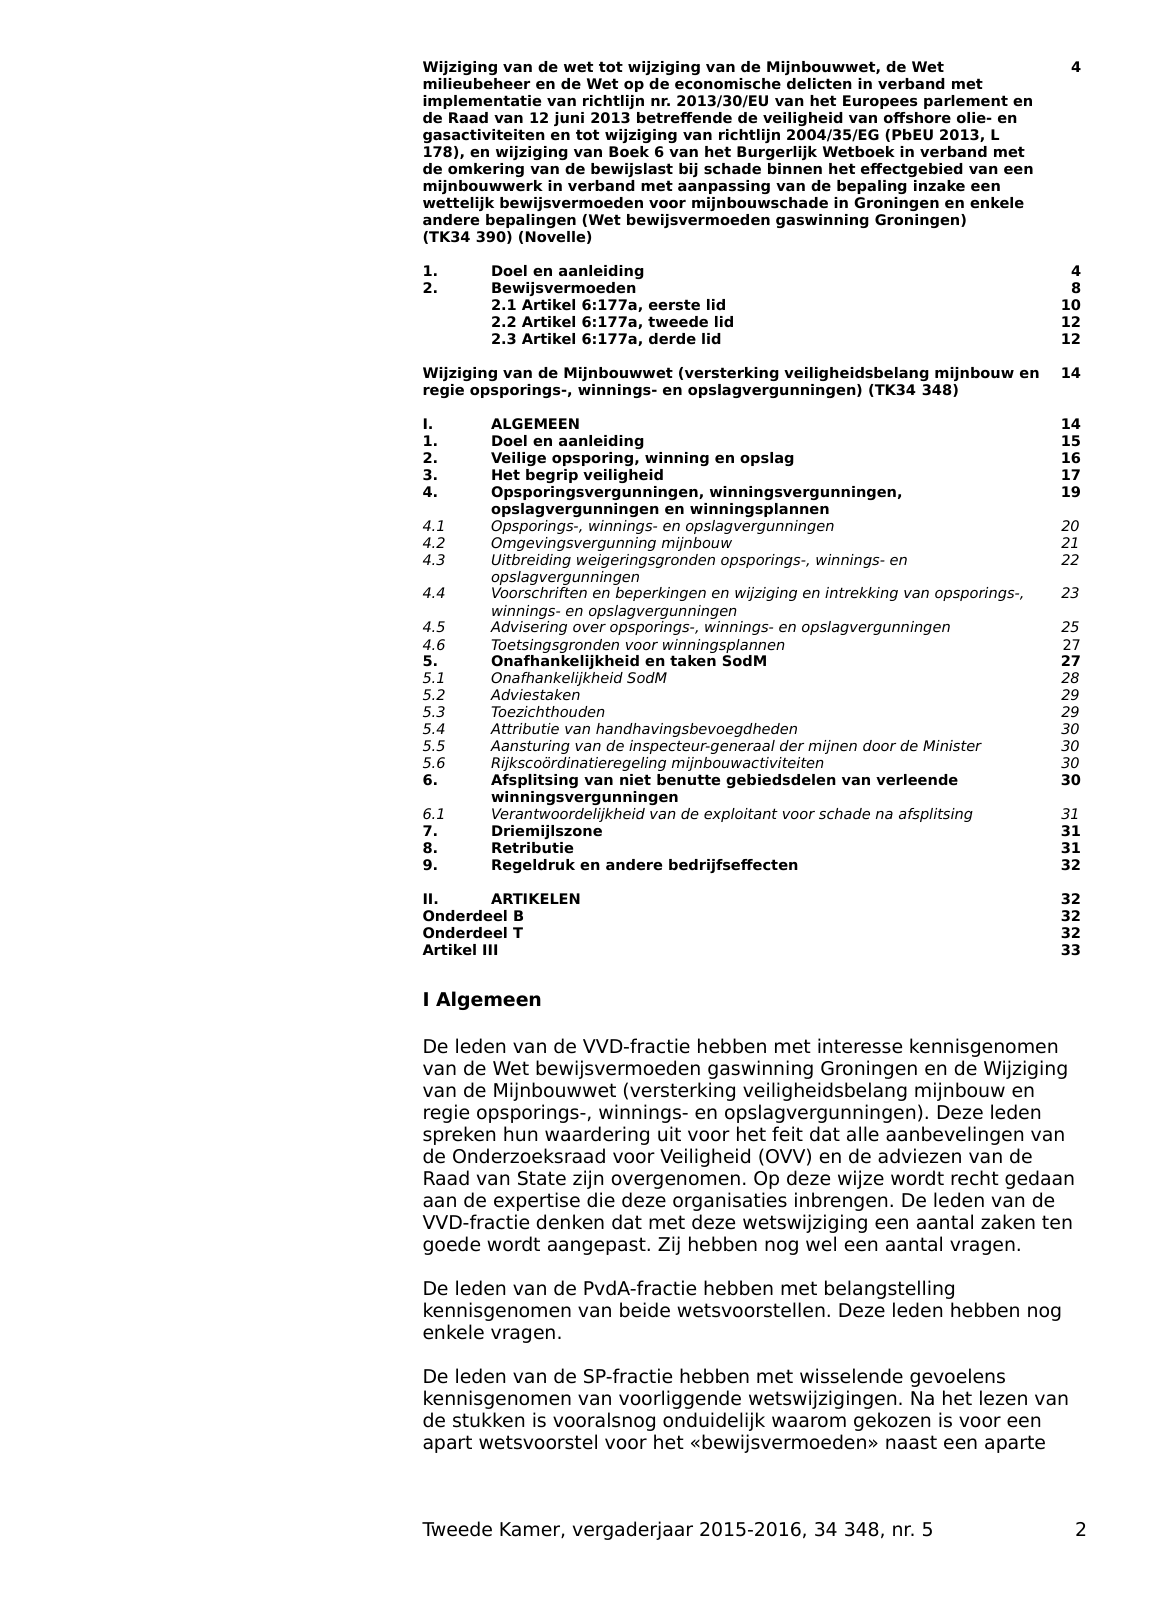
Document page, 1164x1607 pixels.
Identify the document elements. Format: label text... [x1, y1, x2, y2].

table_cell Afsplitsing van niet benutte gebiedsdelen van verleende winningsvergunningen [485, 772, 1047, 806]
table_cell 5. [422, 653, 485, 670]
table_cell 9. [422, 857, 485, 874]
table_cell Driemijlszone [485, 823, 1047, 840]
table_cell Retributie [485, 840, 1047, 857]
table_cell 5.2 [422, 687, 485, 704]
table_cell 20 [1048, 518, 1087, 534]
table_cell 31 [1048, 823, 1087, 840]
table_cell 17 [1048, 467, 1087, 483]
table_cell 25 [1048, 619, 1087, 636]
table_cell Doel en aanleiding [485, 263, 1047, 280]
table_cell Onafhankelijkheid SodM [485, 670, 1047, 687]
table_cell 32 [1048, 908, 1087, 925]
table_cell 5.1 [422, 670, 485, 687]
table_cell [1048, 348, 1087, 365]
table_cell Het begrip veiligheid [485, 467, 1047, 483]
table_cell 32 [1048, 925, 1087, 942]
table_cell 31 [1048, 806, 1087, 823]
table_cell II. [422, 891, 485, 908]
table_cell [485, 874, 1047, 891]
table_cell 5.6 [422, 755, 485, 772]
table_cell 6. [422, 772, 485, 806]
table_cell 5.4 [422, 721, 485, 738]
table_cell 27 [1048, 653, 1087, 670]
table_cell Toezichthouden [485, 704, 1047, 721]
table_cell Wijziging van de wet tot wijziging van de Mijnbouwwet, de Wet milieubeheer en de Wet op de economische delicten in verband met implementatie van richtlijn nr. 2013/30/EU van het Europees parlement en de Raad van 12 juni 2013 betreffende de veiligheid van offshore olie- en gasactiviteiten en tot wijziging van richtlijn 2004/35/EG (PbEU 2013, L 178), en wijziging van Boek 6 van het Burgerlijk Wetboek in verband met de omkering van de bewijslast bij schade binnen het effectgebied van een mijnbouwwerk in verband met aanpassing van de bepaling inzake een wettelijk bewijsvermoeden voor mijnbouwschade in Groningen en enkele andere bepalingen (Wet bewijsvermoeden gaswinning Groningen) (TK34 390) (Novelle) [422, 59, 1047, 246]
table_cell 3. [422, 467, 485, 483]
table_cell Uitbreiding weigeringsgronden opsporings-, winnings- en opslagvergunningen [485, 551, 1047, 585]
table_cell Wijziging van de Mijnbouwwet (versterking veiligheidsbelang mijnbouw en regie opsporings-, winnings- en opslagvergunningen) (TK34 348) [422, 365, 1047, 399]
table_cell 1. [422, 433, 485, 449]
table_cell Omgevingsvergunning mijnbouw [485, 535, 1047, 551]
table_cell Verantwoordelijkheid van de exploitant voor schade na afsplitsing [485, 806, 1047, 823]
table_cell 5.5 [422, 738, 485, 755]
table_cell Onderdeel B [422, 908, 1047, 925]
table_cell 16 [1048, 450, 1087, 467]
table_cell Bewijsvermoeden [485, 280, 1047, 297]
table_cell 30 [1048, 738, 1087, 755]
table_cell 2.2 Artikel 6:177a, tweede lid [485, 314, 1047, 331]
table_cell [422, 348, 485, 365]
table_cell 12 [1048, 331, 1087, 348]
table_cell 29 [1048, 704, 1087, 721]
table_cell Veilige opsporing, winning en opslag [485, 450, 1047, 467]
table_cell 33 [1048, 942, 1087, 959]
table_cell 4.6 [422, 636, 485, 653]
table_cell 4 [1048, 263, 1087, 280]
table_cell 10 [1048, 297, 1087, 314]
table_cell 32 [1048, 857, 1087, 874]
table_cell ALGEMEEN [485, 416, 1047, 433]
table_cell [1048, 399, 1087, 416]
table_cell 8. [422, 840, 485, 857]
table_cell 4.5 [422, 619, 485, 636]
table_cell Rijkscoördinatieregeling mijnbouwactiviteiten [485, 755, 1047, 772]
table_cell 23 [1048, 585, 1087, 619]
table_cell 30 [1048, 772, 1087, 806]
table_cell 29 [1048, 687, 1087, 704]
table_cell 27 [1048, 636, 1087, 653]
table_cell Voorschriften en beperkingen en wijziging en intrekking van opsporings-, winnings- en opslagvergunningen [485, 585, 1047, 619]
table_cell 5.3 [422, 704, 485, 721]
table_cell 14 [1048, 416, 1087, 433]
table_cell 12 [1048, 314, 1087, 331]
table_cell ARTIKELEN [485, 891, 1047, 908]
table_cell [422, 331, 485, 348]
table_cell [1048, 874, 1087, 891]
table_cell Opsporings-, winnings- en opslagvergunningen [485, 518, 1047, 534]
table_cell Onafhankelijkheid en taken SodM [485, 653, 1047, 670]
text De leden van de PvdA-fractie hebben met belangstelling kennisgenomen van beide wetsvoorstellen. Deze leden hebben nog enkele vragen. [422, 1278, 1087, 1344]
table_cell [422, 399, 485, 416]
table_cell 1. [422, 263, 485, 280]
table_cell 2. [422, 280, 485, 297]
table_cell 21 [1048, 535, 1087, 551]
table_cell [422, 874, 485, 891]
table_cell 2. [422, 450, 485, 467]
text De leden van de SP-fractie hebben met wisselende gevoelens kennisgenomen van voorliggende wetswijzigingen. Na het lezen van de stukken is vooralsnog onduidelijk waarom gekozen is voor een apart wetsvoorstel voor het «bewijsvermoeden» naast een aparte [422, 1366, 1087, 1454]
table_cell Attributie van handhavingsbevoegdheden [485, 721, 1047, 738]
table_cell [422, 314, 485, 331]
table_cell Toetsingsgronden voor winningsplannen [485, 636, 1047, 653]
table_cell [422, 246, 485, 263]
table_cell 30 [1048, 721, 1087, 738]
table_cell 4.1 [422, 518, 485, 534]
table_cell 22 [1048, 551, 1087, 585]
table_cell 4.2 [422, 535, 485, 551]
table_cell 14 [1048, 365, 1087, 399]
table_cell 2.1 Artikel 6:177a, eerste lid [485, 297, 1047, 314]
table_cell 28 [1048, 670, 1087, 687]
table_cell [485, 246, 1047, 263]
table_cell Advisering over opsporings-, winnings- en opslagvergunningen [485, 619, 1047, 636]
table_cell 4. [422, 484, 485, 517]
text De leden van de VVD-fractie hebben met interesse kennisgenomen van de Wet bewijsvermoeden gaswinning Groningen en de Wijziging van de Mijnbouwwet (versterking veiligheidsbelang mijnbouw en regie opsporings-, winnings- en opslagvergunningen). Deze leden spreken hun waardering uit voor het feit dat alle aanbevelingen van de Onderzoeksraad voor Veiligheid (OVV) en de adviezen van de Raad van State zijn overgenomen. Op deze wijze wordt recht gedaan aan de expertise die deze organisaties inbrengen. De leden van de VVD-fractie denken dat met deze wetswijziging een aantal zaken ten goede wordt aangepast. Zij hebben nog wel een aantal vragen. [422, 1036, 1087, 1256]
table_cell [485, 399, 1047, 416]
table_cell Doel en aanleiding [485, 433, 1047, 449]
table_cell Onderdeel T [422, 925, 1047, 942]
table_cell 4.4 [422, 585, 485, 619]
table_cell [1048, 246, 1087, 263]
subtitle I Algemeen [422, 989, 1087, 1011]
table_cell [485, 348, 1047, 365]
table_cell 4 [1048, 59, 1087, 246]
table_cell 30 [1048, 755, 1087, 772]
table_cell 15 [1048, 433, 1087, 449]
table_cell 7. [422, 823, 485, 840]
table_cell Artikel III [422, 942, 1047, 959]
table_cell 19 [1048, 484, 1087, 517]
table_cell Adviestaken [485, 687, 1047, 704]
table_cell I. [422, 416, 485, 433]
table_cell Opsporingsvergunningen, winningsvergunningen, opslagvergunningen en winningsplannen [485, 484, 1047, 517]
table_cell Aansturing van de inspecteur-generaal der mijnen door de Minister [485, 738, 1047, 755]
table_cell 6.1 [422, 806, 485, 823]
table_cell Regeldruk en andere bedrijfseffecten [485, 857, 1047, 874]
table_cell 31 [1048, 840, 1087, 857]
table_cell 4.3 [422, 551, 485, 585]
table_cell 32 [1048, 891, 1087, 908]
table_cell 8 [1048, 280, 1087, 297]
table_cell [422, 297, 485, 314]
table_cell 2.3 Artikel 6:177a, derde lid [485, 331, 1047, 348]
